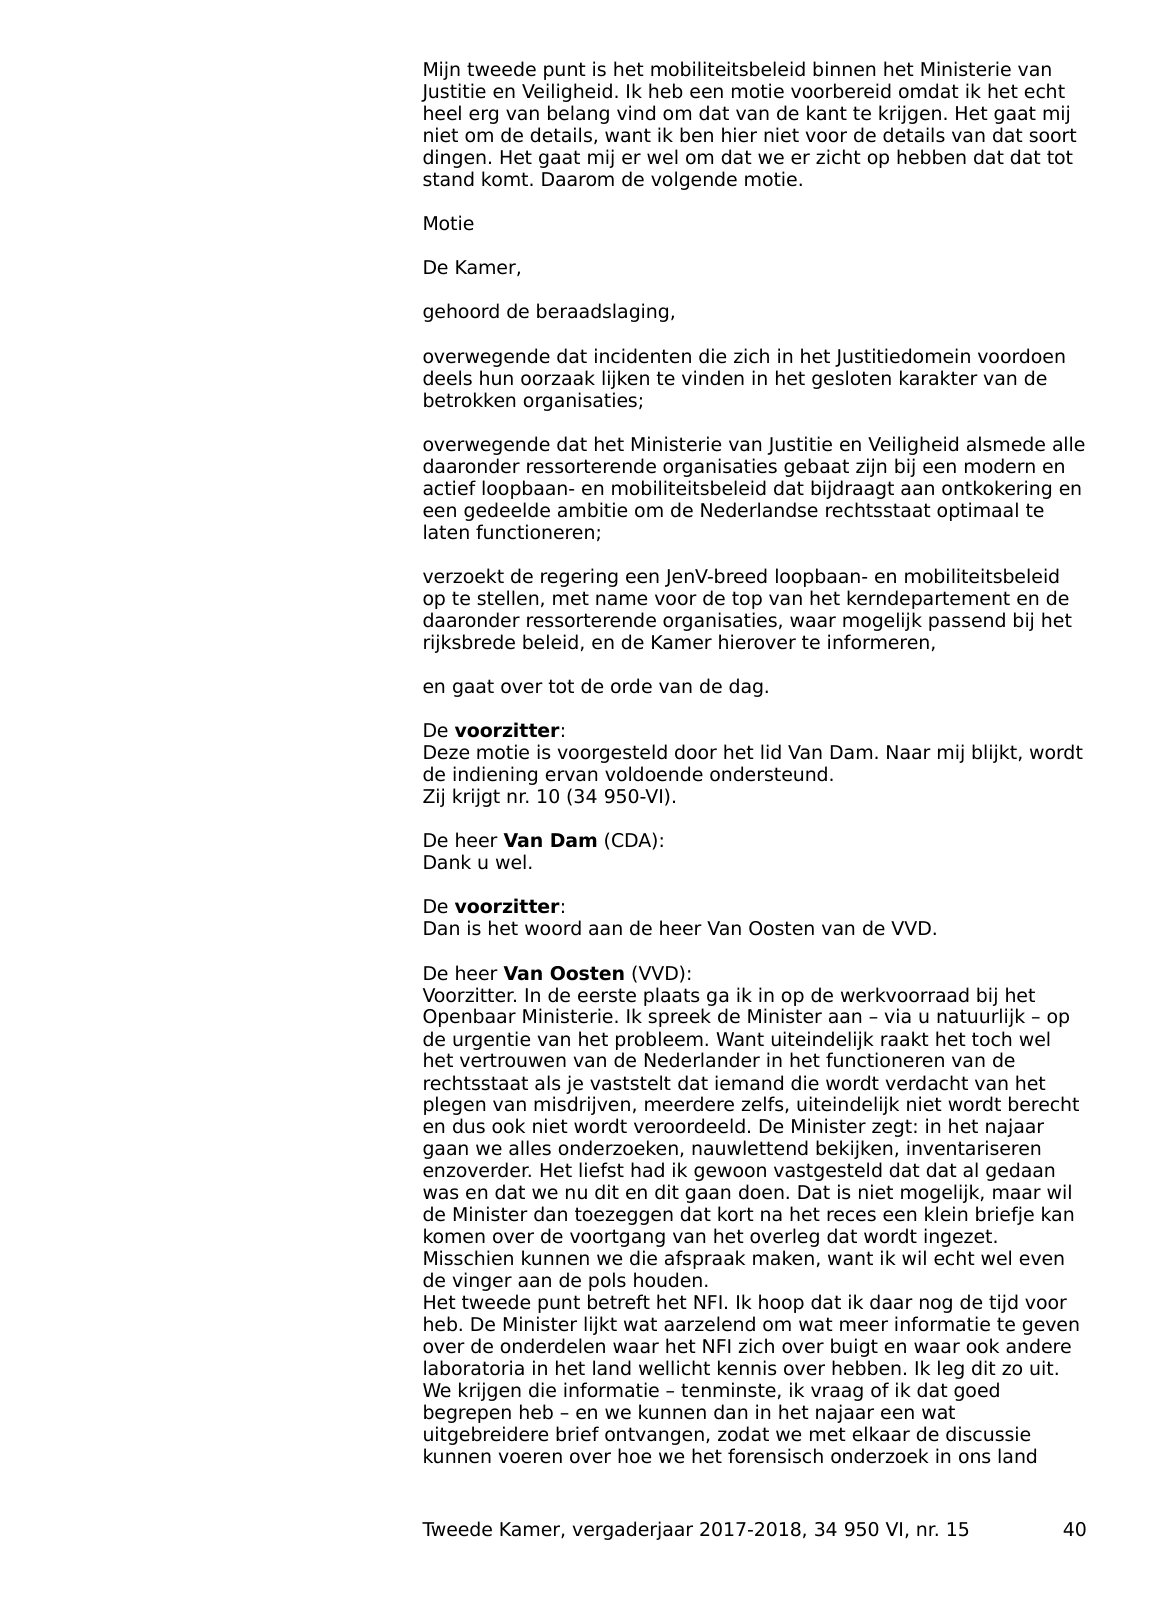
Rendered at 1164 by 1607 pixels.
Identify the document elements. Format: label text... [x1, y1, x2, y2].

text gehoord de beraadslaging, [422, 301, 1087, 323]
text Mijn tweede punt is het mobiliteitsbeleid binnen het Ministerie van Justitie en Veiligheid. Ik heb een motie voorbereid omdat ik het echt heel erg van belang vind om dat van de kant te krijgen. Het gaat mij niet om de details, want ik ben hier niet voor de details van dat soort dingen. Het gaat mij er wel om dat we er zicht op hebben dat dat tot stand komt. Daarom de volgende motie. [422, 59, 1087, 191]
text De heer Van Dam (CDA): [422, 830, 1087, 852]
text Dan is het woord aan de heer Van Oosten van de VVD. [422, 918, 1087, 940]
text overwegende dat incidenten die zich in het Justitiedomein voordoen deels hun oorzaak lijken te vinden in het gesloten karakter van de betrokken organisaties; [422, 346, 1087, 412]
text Het tweede punt betreft het NFI. Ik hoop dat ik daar nog de tijd voor heb. De Minister lijkt wat aarzelend om wat meer informatie te geven over de onderdelen waar het NFI zich over buigt en waar ook andere laboratoria in het land wellicht kennis over hebben. Ik leg dit zo uit. We krijgen die informatie – tenminste, ik vraag of ik dat goed begrepen heb – en we kunnen dan in het najaar een wat uitgebreidere brief ontvangen, zodat we met elkaar de discussie kunnen voeren over hoe we het forensisch onderzoek in ons land [422, 1292, 1087, 1468]
text De voorzitter: [422, 896, 1087, 918]
text Zij krijgt nr. 10 (34 950-VI). [422, 786, 1087, 808]
text verzoekt de regering een JenV-breed loopbaan- en mobiliteitsbeleid op te stellen, met name voor de top van het kerndepartement en de daaronder ressorterende organisaties, waar mogelijk passend bij het rijksbrede beleid, en de Kamer hierover te informeren, [422, 566, 1087, 654]
text en gaat over tot de orde van de dag. [422, 676, 1087, 698]
text De voorzitter: [422, 720, 1087, 742]
text Deze motie is voorgesteld door het lid Van Dam. Naar mij blijkt, wordt de indiening ervan voldoende ondersteund. [422, 742, 1087, 786]
text De heer Van Oosten (VVD): [422, 962, 1087, 984]
text De Kamer, [422, 257, 1087, 279]
text Motie [422, 213, 1087, 235]
text Voorzitter. In de eerste plaats ga ik in op de werkvoorraad bij het Openbaar Ministerie. Ik spreek de Minister aan – via u natuurlijk – op de urgentie van het probleem. Want uiteindelijk raakt het toch wel het vertrouwen van de Nederlander in het functioneren van de rechtsstaat als je vaststelt dat iemand die wordt verdacht van het plegen van misdrijven, meerdere zelfs, uiteindelijk niet wordt berecht en dus ook niet wordt veroordeeld. De Minister zegt: in het najaar gaan we alles onderzoeken, nauwlettend bekijken, inventariseren enzoverder. Het liefst had ik gewoon vastgesteld dat dat al gedaan was en dat we nu dit en dit gaan doen. Dat is niet mogelijk, maar wil de Minister dan toezeggen dat kort na het reces een klein briefje kan komen over de voortgang van het overleg dat wordt ingezet. Misschien kunnen we die afspraak maken, want ik wil echt wel even de vinger aan de pols houden. [422, 984, 1087, 1292]
text overwegende dat het Ministerie van Justitie en Veiligheid alsmede alle daaronder ressorterende organisaties gebaat zijn bij een modern en actief loopbaan- en mobiliteitsbeleid dat bijdraagt aan ontkokering en een gedeelde ambitie om de Nederlandse rechtsstaat optimaal te laten functioneren; [422, 434, 1087, 544]
text Dank u wel. [422, 852, 1087, 874]
